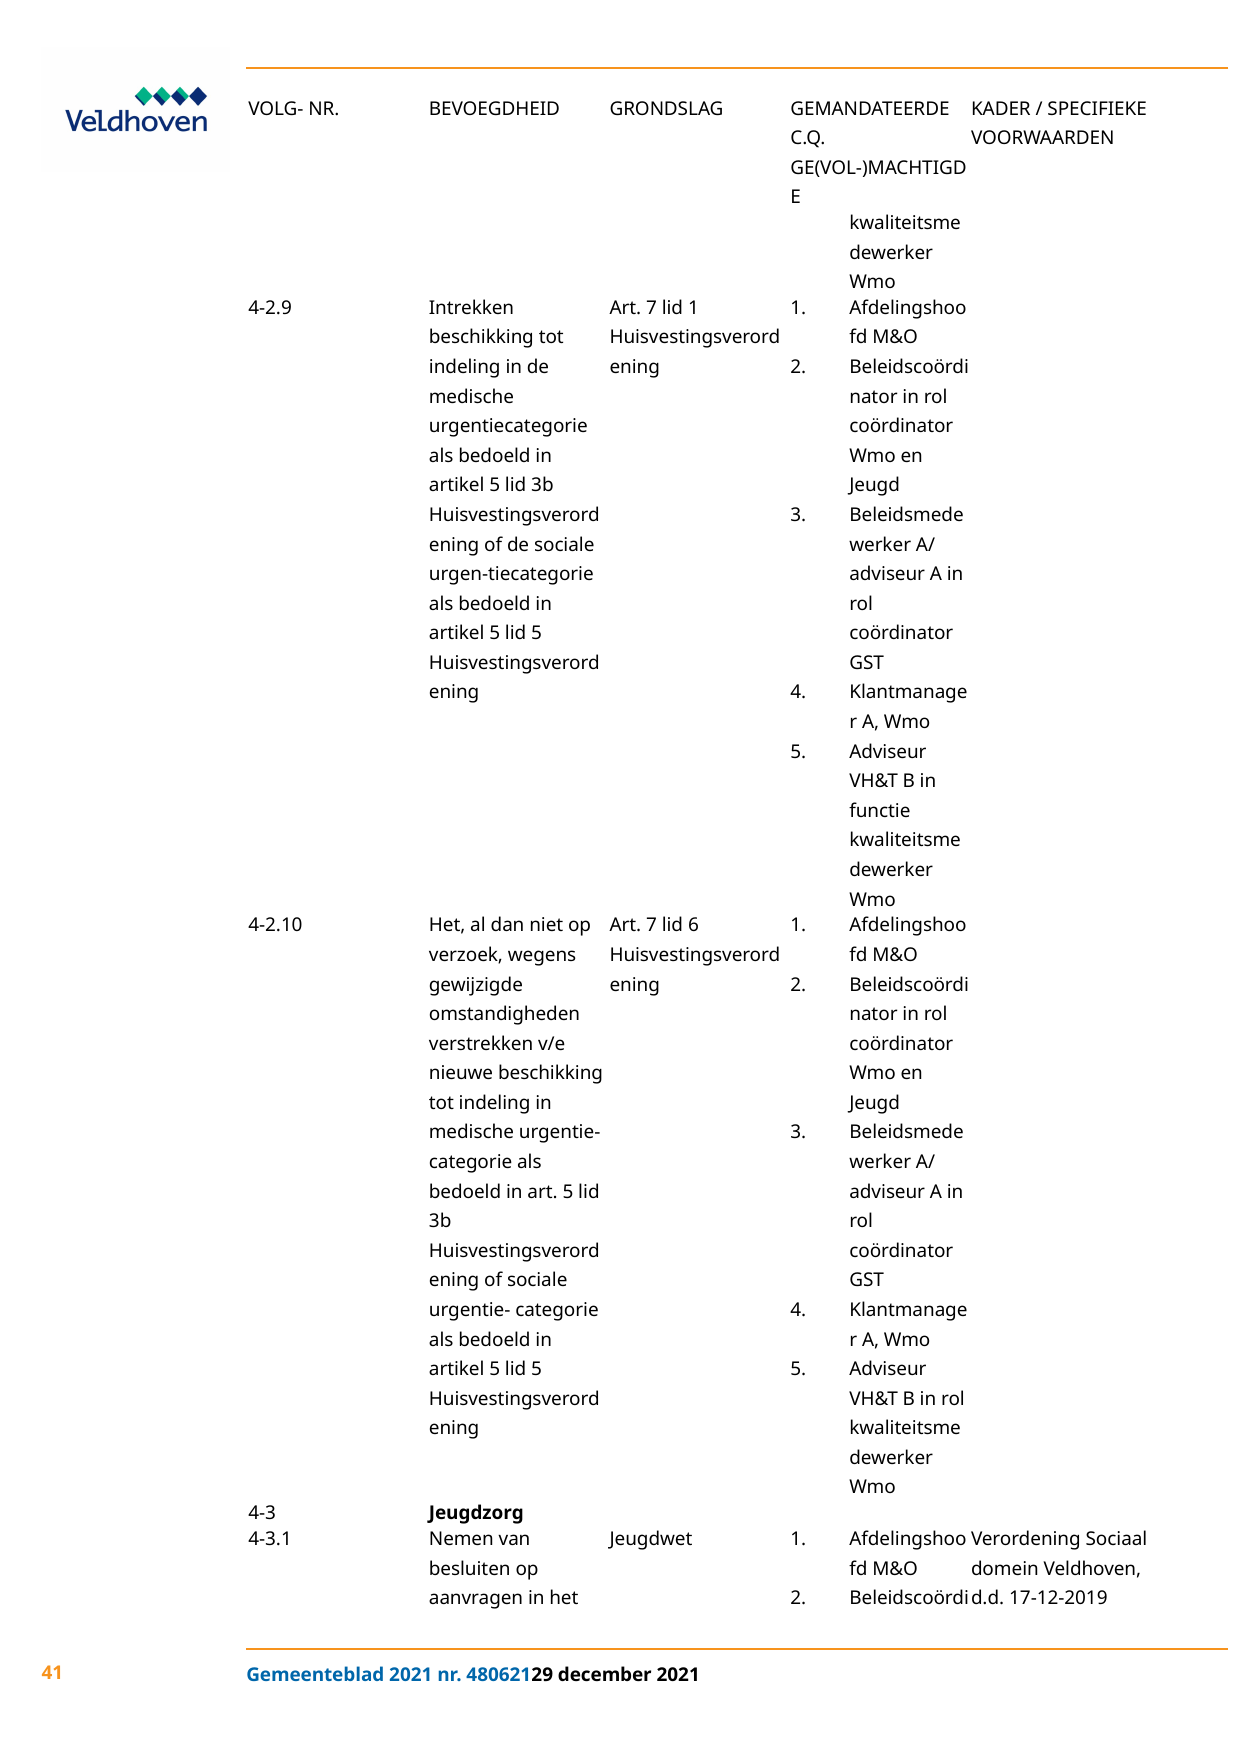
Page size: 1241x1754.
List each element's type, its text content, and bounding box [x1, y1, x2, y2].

table_header BEVOEGDHEID [429, 95, 609, 209]
table_cell Jeugdzorg [429, 1499, 609, 1525]
table_cell [609, 1499, 790, 1525]
table_cell Art. 7 lid 1 Huisvestingsverordening [609, 294, 790, 912]
table_header GRONDSLAG [609, 95, 790, 209]
table_cell Art. 7 lid 6 Huisvestingsverordening [609, 912, 790, 1499]
table_cell [971, 294, 1152, 912]
table_cell 4-3.1 [248, 1525, 429, 1610]
table_cell Het, al dan niet op verzoek, wegens gewijzigde omstandigheden verstrekken v/e nieuwe beschikking tot indeling in medische urgentie- categorie als bedoeld in art. 5 lid 3b Huisvestingsverordening of sociale urgentie- categorie als bedoeld in artikel 5 lid 5 Huisvestingsverordening [429, 912, 609, 1499]
table_header VOLG- NR. [248, 95, 429, 209]
table_cell [971, 1499, 1152, 1525]
table_cell Jeugdwet [609, 1525, 790, 1610]
table_cell Afdelingshoofd M&O Beleidscoördinator in rol coördinator Wmo en Jeugd Beleidsmedewerker A/ adviseur A in rol coördinator GST Klantmanager A, Wmo Adviseur VH&T B in rol kwaliteitsmedewerker Wmo [790, 912, 971, 1499]
table_cell [971, 209, 1152, 294]
table_cell Afdelingshoofd M&O Beleidscoördi [790, 1525, 971, 1610]
picture [41, 47, 231, 172]
table_header KADER / SPECIFIEKE VOORWAARDEN [971, 95, 1152, 209]
table_cell Nemen van besluiten op aanvragen in het [429, 1525, 609, 1610]
table_cell Afdelingshoofd M&O Beleidscoördinator in rol coördinator Wmo en Jeugd Beleidsmedewerker A/ adviseur A in rol coördinator GST Klantmanager A, Wmo Adviseur VH&T B in functie kwaliteitsmedewerker Wmo [790, 294, 971, 912]
table_cell [609, 209, 790, 294]
table_cell Intrekken beschikking tot indeling in de medische urgentiecategorie als bedoeld in artikel 5 lid 3b Huisvestingsverordening of de sociale urgen-tiecategorie als bedoeld in artikel 5 lid 5 Huisvestingsverordening [429, 294, 609, 912]
table_cell Verordening Sociaal domein Veldhoven, d.d. 17-12-2019 [971, 1525, 1152, 1610]
table_cell [790, 1499, 971, 1525]
table_cell kwaliteitsmedewerker Wmo [790, 209, 971, 294]
table_cell [248, 209, 429, 294]
table_header GEMANDATEERDE C.Q. GE(VOL-)MACHTIGDE [790, 95, 971, 209]
table_cell 4-2.9 [248, 294, 429, 912]
table_cell [971, 912, 1152, 1499]
table_cell 4-2.10 [248, 912, 429, 1499]
table_cell 4-3 [248, 1499, 429, 1525]
table_cell [429, 209, 609, 294]
